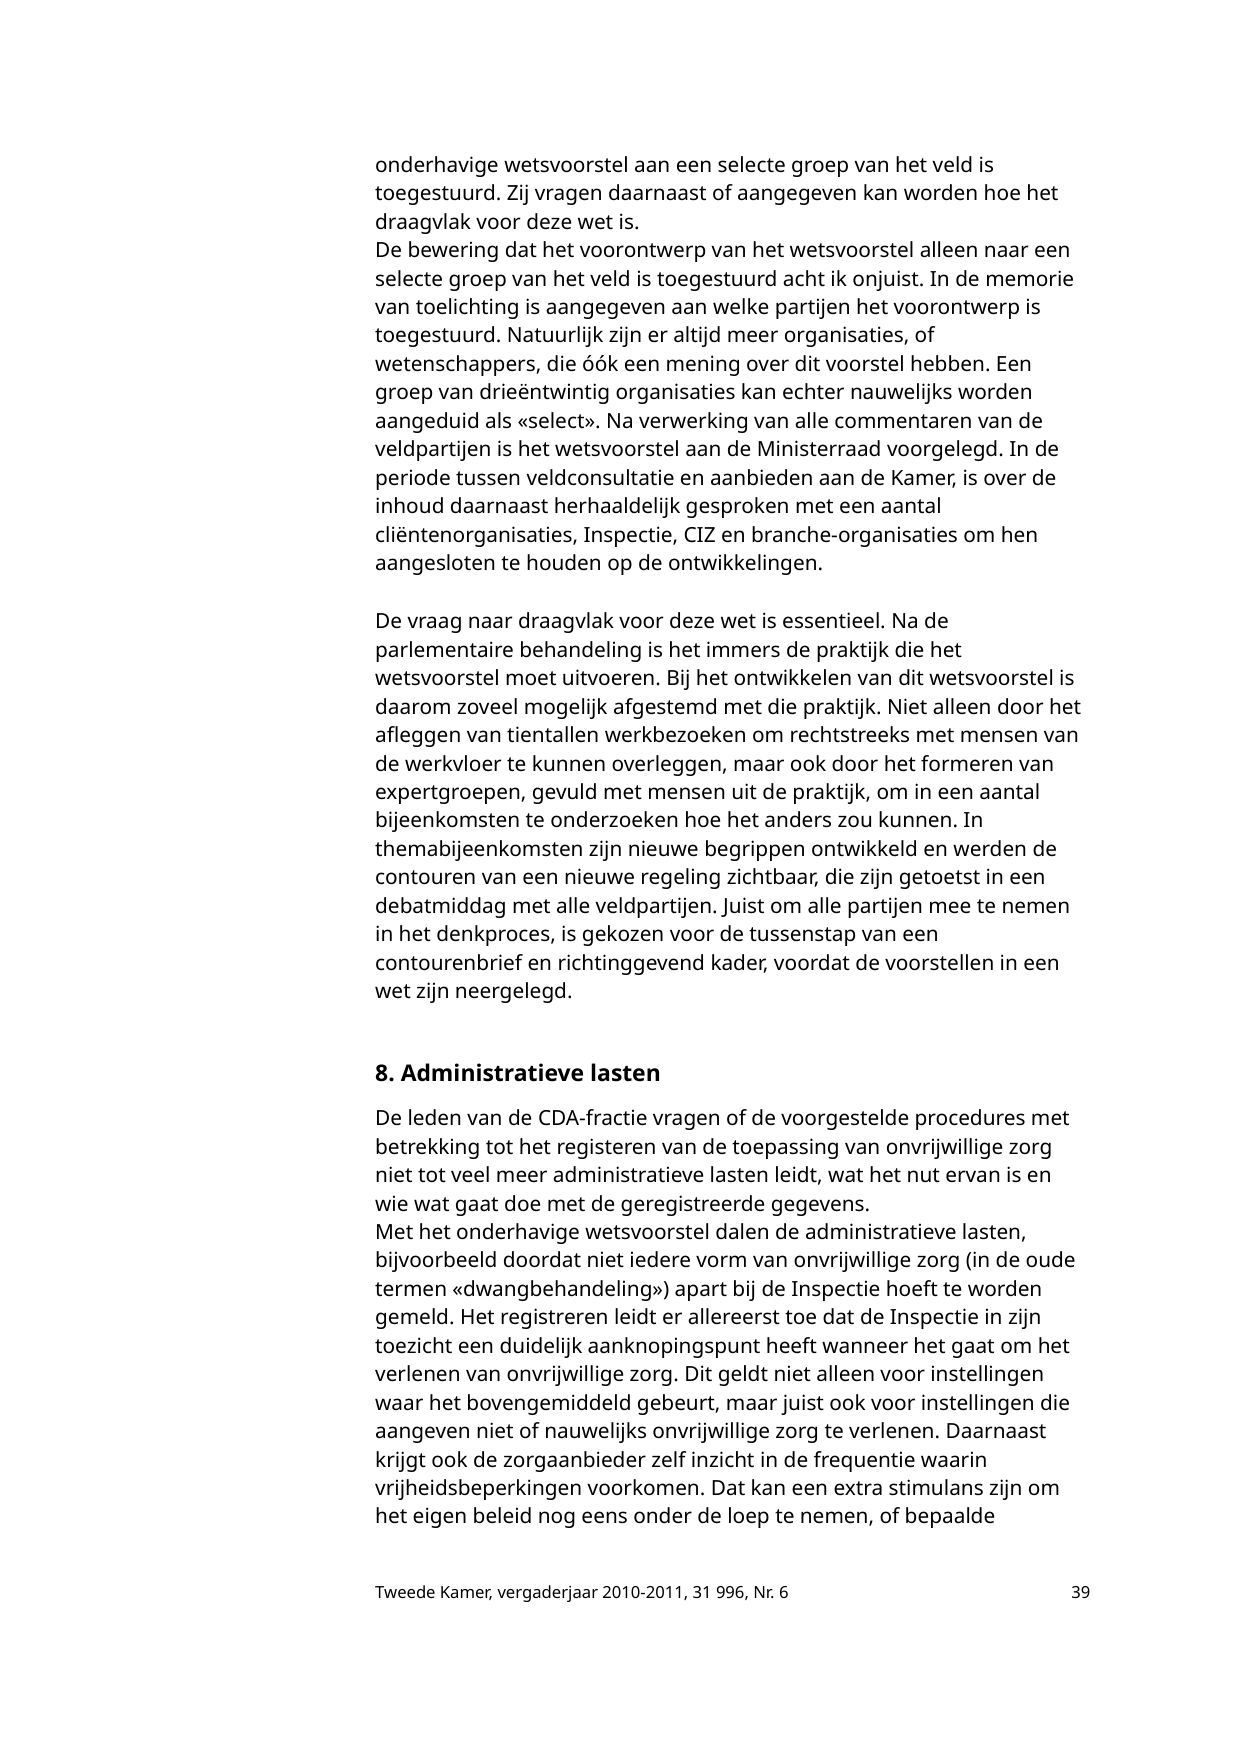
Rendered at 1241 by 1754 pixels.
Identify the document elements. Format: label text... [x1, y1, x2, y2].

text onderhavige wetsvoorstel aan een selecte groep van het veld is toegestuurd. Zij vragen daarnaast of aangegeven kan worden hoe het draagvlak voor deze wet is. [375, 150, 1090, 235]
subtitle 8. Administratieve lasten [375, 1057, 1090, 1088]
text De vraag naar draagvlak voor deze wet is essentieel. Na de parlementaire behandeling is het immers de praktijk die het wetsvoorstel moet uitvoeren. Bij het ontwikkelen van dit wetsvoorstel is daarom zoveel mogelijk afgestemd met die praktijk. Niet alleen door het afleggen van tientallen werkbezoeken om rechtstreeks met mensen van de werkvloer te kunnen overleggen, maar ook door het formeren van expertgroepen, gevuld met mensen uit de praktijk, om in een aantal bijeenkomsten te onderzoeken hoe het anders zou kunnen. In themabijeenkomsten zijn nieuwe begrippen ontwikkeld en werden de contouren van een nieuwe regeling zichtbaar, die zijn getoetst in een debatmiddag met alle veldpartijen. Juist om alle partijen mee te nemen in het denkproces, is gekozen voor de tussenstap van een contourenbrief en richtinggevend kader, voordat de voorstellen in een wet zijn neergelegd. [375, 607, 1090, 1005]
text Met het onderhavige wetsvoorstel dalen de administratieve lasten, bijvoorbeeld doordat niet iedere vorm van onvrijwillige zorg (in de oude termen «dwangbehandeling») apart bij de Inspectie hoeft te worden gemeld. Het registreren leidt er allereerst toe dat de Inspectie in zijn toezicht een duidelijk aanknopingspunt heeft wanneer het gaat om het verlenen van onvrijwillige zorg. Dit geldt niet alleen voor instellingen waar het bovengemiddeld gebeurt, maar juist ook voor instellingen die aangeven niet of nauwelijks onvrijwillige zorg te verlenen. Daarnaast krijgt ook de zorgaanbieder zelf inzicht in de frequentie waarin vrijheidsbeperkingen voorkomen. Dat kan een extra stimulans zijn om het eigen beleid nog eens onder de loep te nemen, of bepaalde [375, 1217, 1090, 1530]
text De leden van de CDA-fractie vragen of de voorgestelde procedures met betrekking tot het registeren van de toepassing van onvrijwillige zorg niet tot veel meer administratieve lasten leidt, wat het nut ervan is en wie wat gaat doe met de geregistreerde gegevens. [375, 1103, 1090, 1217]
text De bewering dat het voorontwerp van het wetsvoorstel alleen naar een selecte groep van het veld is toegestuurd acht ik onjuist. In de memorie van toelichting is aangegeven aan welke partijen het voorontwerp is toegestuurd. Natuurlijk zijn er altijd meer organisaties, of wetenschappers, die óók een mening over dit voorstel hebben. Een groep van drieëntwintig organisaties kan echter nauwelijks worden aangeduid als «select». Na verwerking van alle commentaren van de veldpartijen is het wetsvoorstel aan de Ministerraad voorgelegd. In de periode tussen veldconsultatie en aanbieden aan de Kamer, is over de inhoud daarnaast herhaaldelijk gesproken met een aantal cliëntenorganisaties, Inspectie, CIZ en branche-organisaties om hen aangesloten te houden op de ontwikkelingen. [375, 235, 1090, 577]
